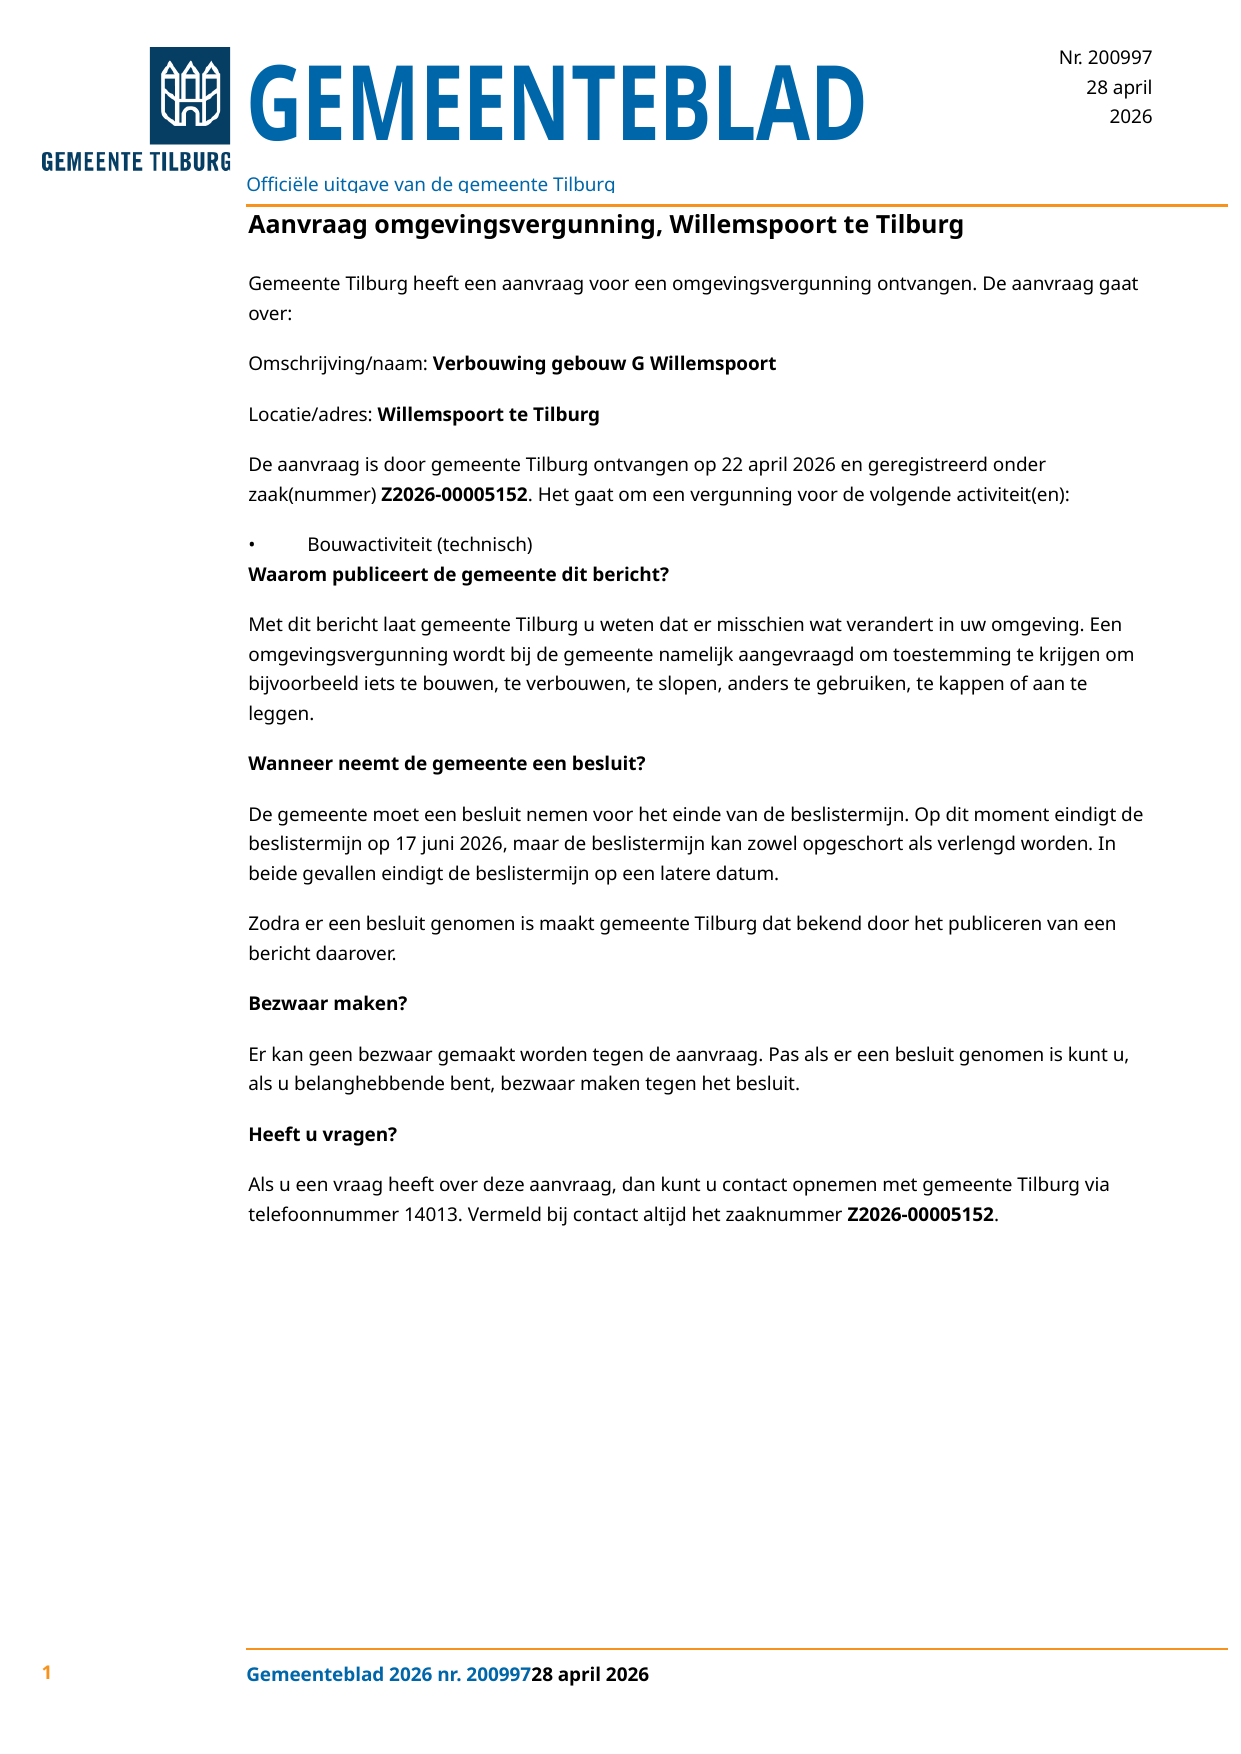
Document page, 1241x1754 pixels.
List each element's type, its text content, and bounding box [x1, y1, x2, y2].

list Bouwactiviteit (technisch) [248, 531, 1152, 557]
text Als u een vraag heeft over deze aanvraag, dan kunt u contact opnemen met gemeente Tilburg via telefoonnummer 14013. Vermeld bij contact altijd het zaaknummer Z2026-00005152. [248, 1171, 1152, 1226]
text Aanvraag omgevingsvergunning, Willemspoort te Tilburg [248, 207, 1152, 241]
text Wanneer neemt de gemeente een besluit? [248, 750, 1152, 776]
picture [41, 47, 231, 172]
text Waarom publiceert de gemeente dit bericht? [248, 561, 1152, 586]
text De aanvraag is door gemeente Tilburg ontvangen op 22 april 2026 en geregistreerd onder zaak(nummer) Z2026-00005152. Het gaat om een vergunning voor de volgende activiteit(en): [248, 451, 1152, 506]
text De gemeente moet een besluit nemen voor het einde van de beslistermijn. Op dit moment eindigt de beslistermijn op 17 juni 2026, maar de beslistermijn kan zowel opgeschort als verlengd worden. In beide gevallen eindigt de beslistermijn op een latere datum. [248, 801, 1152, 886]
text Heeft u vragen? [248, 1121, 1152, 1146]
text Bezwaar maken? [248, 990, 1152, 1016]
text Omschrijving/naam: Verbouwing gebouw G Willemspoort [248, 350, 1152, 376]
text Met dit bericht laat gemeente Tilburg u weten dat er misschien wat verandert in uw omgeving. Een omgevingsvergunning wordt bij de gemeente namelijk aangevraagd om toestemming te krijgen om bijvoorbeeld iets te bouwen, te verbouwen, te slopen, anders te gebruiken, te kappen of aan te leggen. [248, 611, 1152, 726]
text Er kan geen bezwaar gemaakt worden tegen de aanvraag. Pas als er een besluit genomen is kunt u, als u belanghebbende bent, bezwaar maken tegen het besluit. [248, 1041, 1152, 1096]
text Locatie/adres: Willemspoort te Tilburg [248, 401, 1152, 426]
text Gemeente Tilburg heeft een aanvraag voor een omgevingsvergunning ontvangen. De aanvraag gaat over: [248, 270, 1152, 326]
text Zodra er een besluit genomen is maakt gemeente Tilburg dat bekend door het publiceren van een bericht daarover. [248, 910, 1152, 966]
